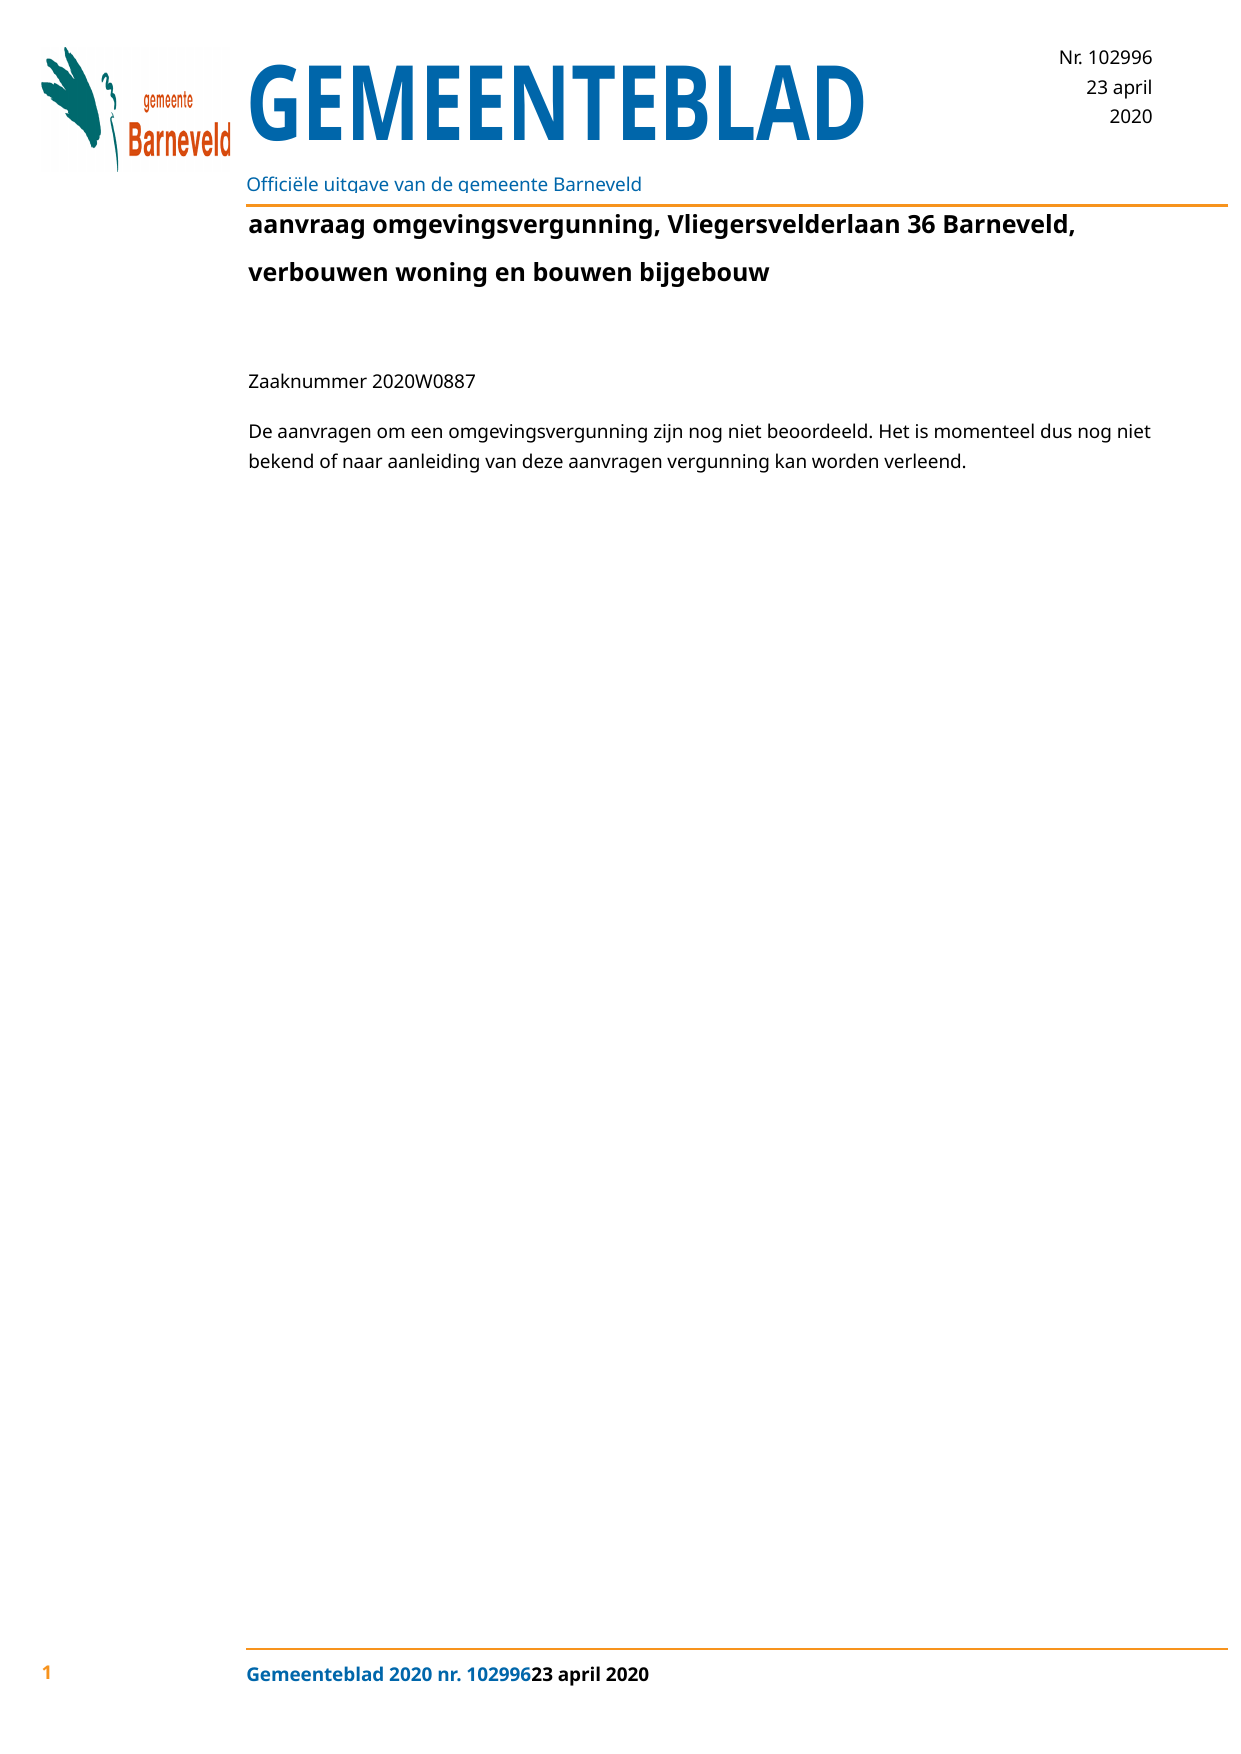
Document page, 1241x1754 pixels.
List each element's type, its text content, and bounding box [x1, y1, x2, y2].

text De aanvragen om een omgevingsvergunning zijn nog niet beoordeeld. Het is momenteel dus nog niet bekend of naar aanleiding van deze aanvragen vergunning kan worden verleend. [248, 419, 1152, 474]
picture [41, 47, 231, 172]
text aanvraag omgevingsvergunning, Vliegersvelderlaan 36 Barneveld, verbouwen woning en bouwen bijgebouw [248, 207, 1152, 288]
text Zaaknummer 2020W0887 [248, 368, 1152, 394]
